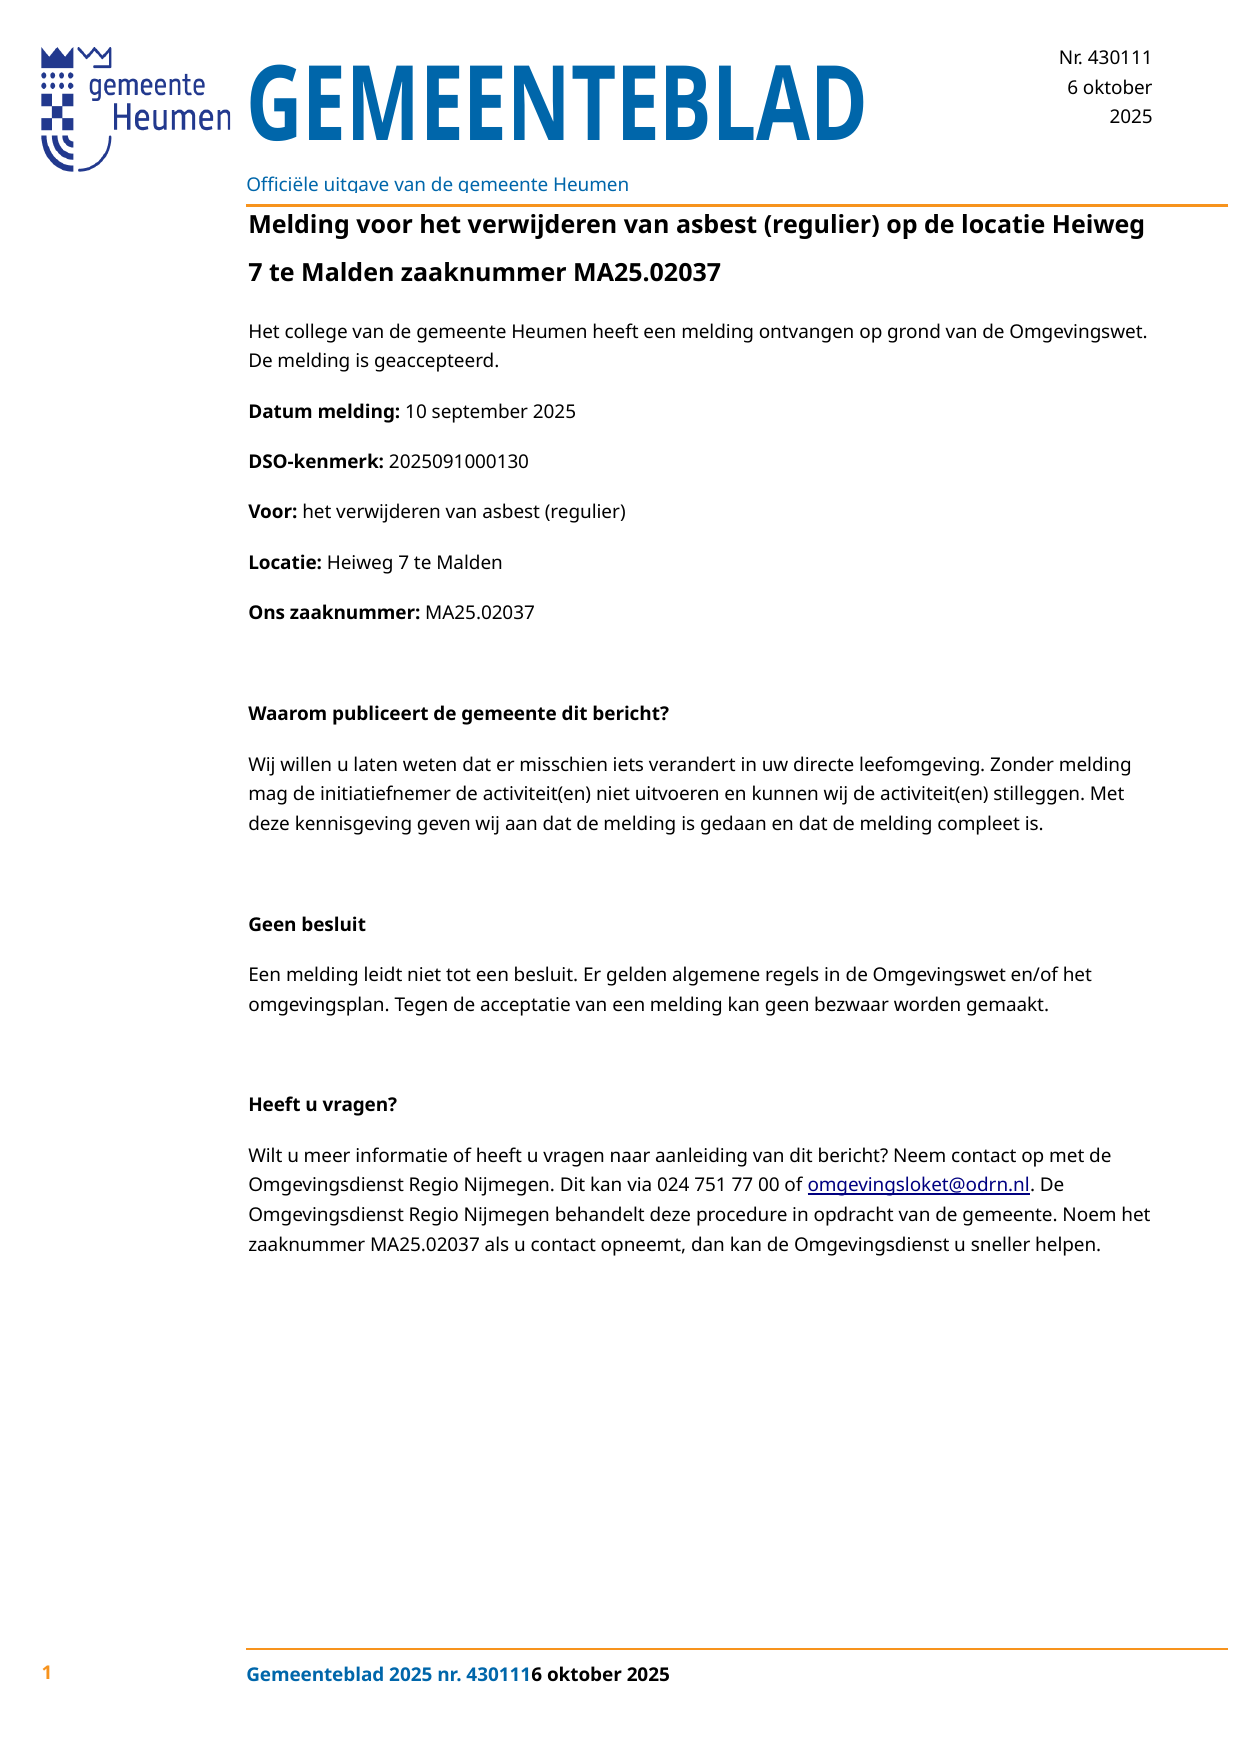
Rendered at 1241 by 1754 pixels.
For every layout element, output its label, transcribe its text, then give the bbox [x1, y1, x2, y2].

text Het college van de gemeente Heumen heeft een melding ontvangen op grond van de Omgevingswet. De melding is geaccepteerd. [248, 318, 1152, 373]
text Voor: het verwijderen van asbest (regulier) [248, 499, 1152, 524]
text Ons zaaknummer: MA25.02037 [248, 599, 1152, 625]
text Wij willen u laten weten dat er misschien iets verandert in uw directe leefomgeving. Zonder melding mag de initiatiefnemer de activiteit(en) niet uitvoeren en kunnen wij de activiteit(en) stilleggen. Met deze kennisgeving geven wij aan dat de melding is gedaan en dat de melding compleet is. [248, 751, 1152, 836]
picture [41, 47, 231, 172]
text DSO-kenmerk: 2025091000130 [248, 448, 1152, 474]
text Wilt u meer informatie of heeft u vragen naar aanleiding van dit bericht? Neem contact op met de Omgevingsdienst Regio Nijmegen. Dit kan via 024 751 77 00 of omgevingsloket@odrn.nl. De Omgevingsdienst Regio Nijmegen behandelt deze procedure in opdracht van de gemeente. Noem het zaaknummer MA25.02037 als u contact opneemt, dan kan de Omgevingsdienst u sneller helpen. [248, 1142, 1152, 1257]
text Datum melding: 10 september 2025 [248, 398, 1152, 424]
text Locatie: Heiweg 7 te Malden [248, 549, 1152, 575]
text Geen besluit [248, 911, 1152, 937]
text Heeft u vragen? [248, 1092, 1152, 1117]
text Waarom publiceert de gemeente dit bericht? [248, 700, 1152, 726]
text Een melding leidt niet tot een besluit. Er gelden algemene regels in de Omgevingswet en/of het omgevingsplan. Tegen de acceptatie van een melding kan geen bezwaar worden gemaakt. [248, 961, 1152, 1017]
text Melding voor het verwijderen van asbest (regulier) op de locatie Heiweg 7 te Malden zaaknummer MA25.02037 [248, 207, 1152, 288]
